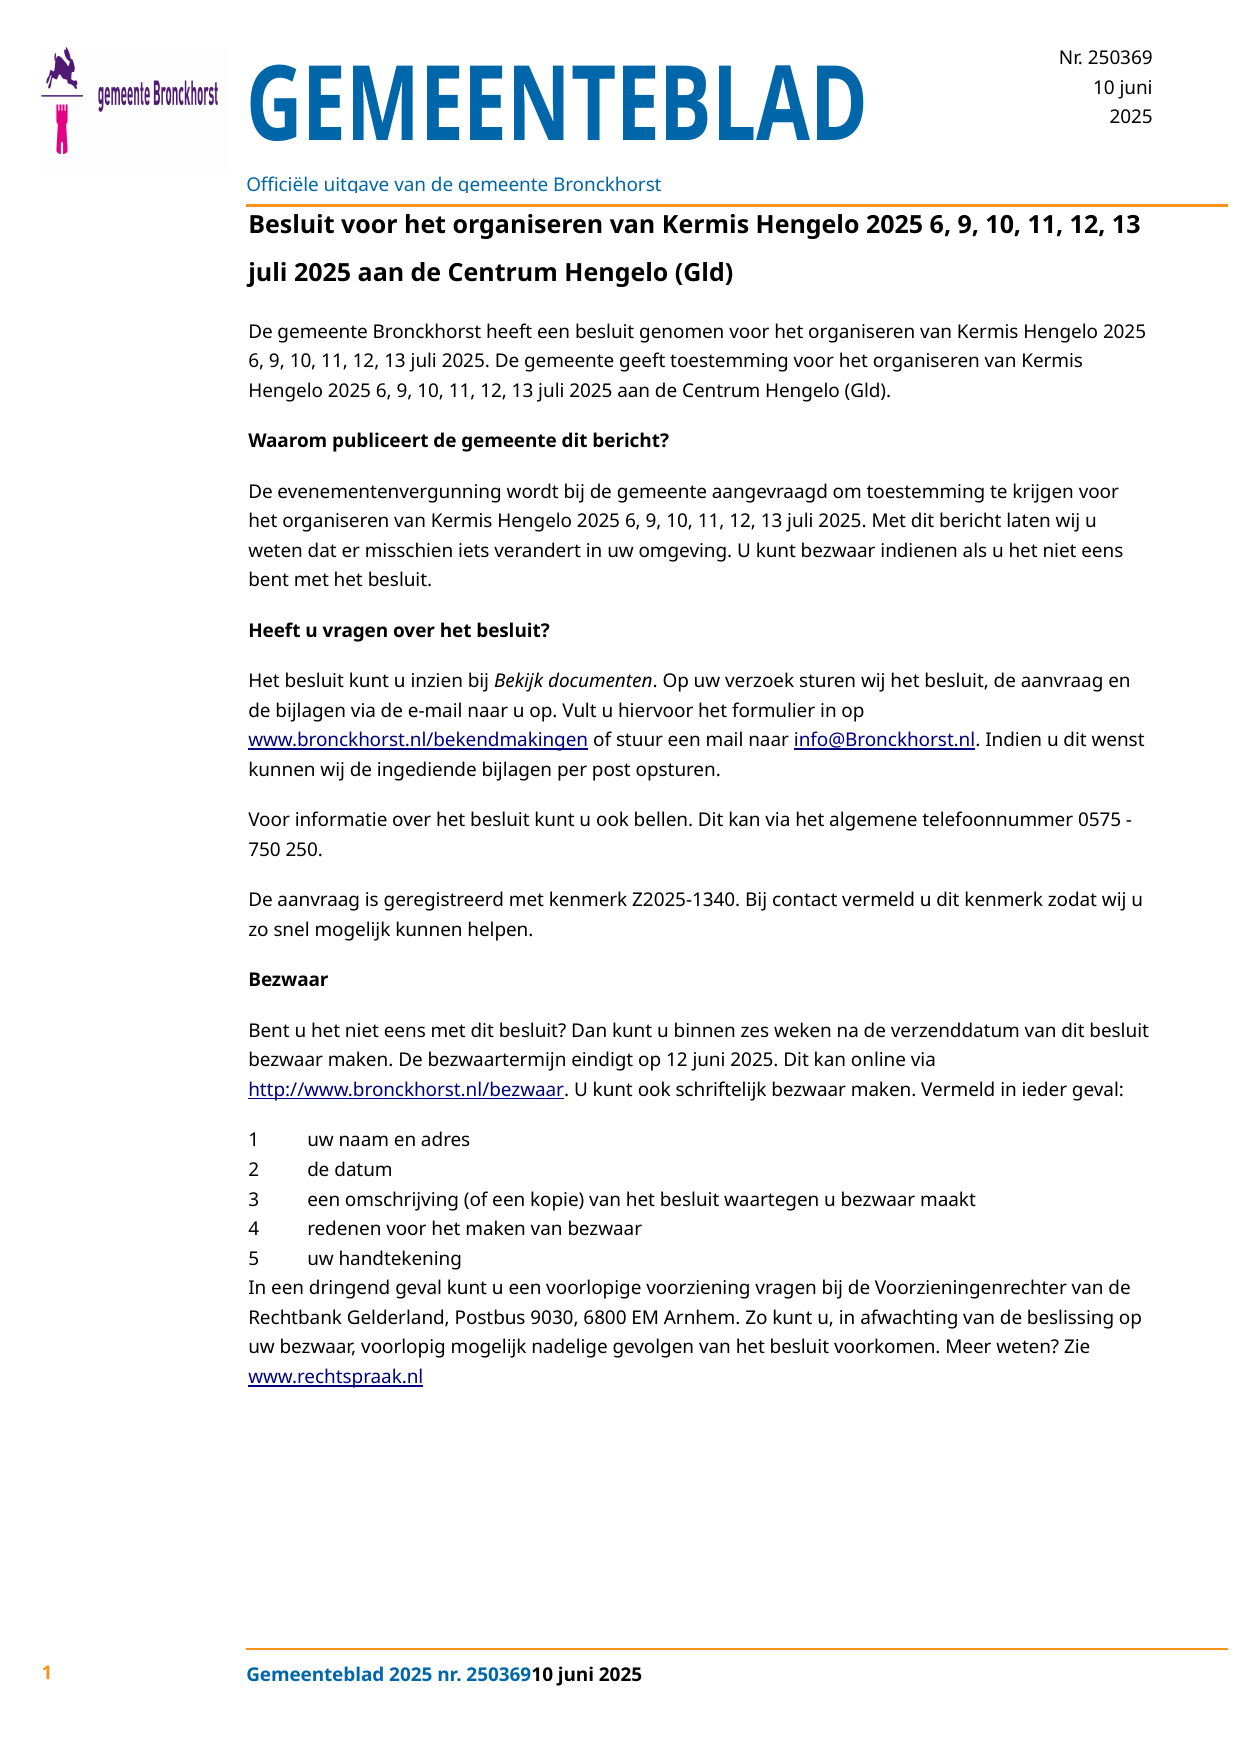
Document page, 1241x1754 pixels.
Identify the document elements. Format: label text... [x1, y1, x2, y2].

text Besluit voor het organiseren van Kermis Hengelo 2025 6, 9, 10, 11, 12, 13 juli 2025 aan de Centrum Hengelo (Gld) [248, 207, 1152, 288]
list redenen voor het maken van bezwaar [248, 1215, 1152, 1241]
text Bent u het niet eens met dit besluit? Dan kunt u binnen zes weken na de verzenddatum van dit besluit bezwaar maken. De bezwaartermijn eindigt op 12 juni 2025. Dit kan online via http://www.bronckhorst.nl/bezwaar. U kunt ook schriftelijk bezwaar maken. Vermeld in ieder geval: [248, 1017, 1152, 1102]
text Heeft u vragen over het besluit? [248, 617, 1152, 643]
text De aanvraag is geregistreerd met kenmerk Z2025-1340. Bij contact vermeld u dit kenmerk zodat wij u zo snel mogelijk kunnen helpen. [248, 887, 1152, 942]
list uw handtekening [248, 1245, 1152, 1271]
list de datum [248, 1156, 1152, 1182]
text De gemeente Bronckhorst heeft een besluit genomen voor het organiseren van Kermis Hengelo 2025 6, 9, 10, 11, 12, 13 juli 2025. De gemeente geeft toestemming voor het organiseren van Kermis Hengelo 2025 6, 9, 10, 11, 12, 13 juli 2025 aan de Centrum Hengelo (Gld). [248, 318, 1152, 403]
list een omschrijving (of een kopie) van het besluit waartegen u bezwaar maakt [248, 1186, 1152, 1212]
text De evenementenvergunning wordt bij de gemeente aangevraagd om toestemming te krijgen voor het organiseren van Kermis Hengelo 2025 6, 9, 10, 11, 12, 13 juli 2025. Met dit bericht laten wij u weten dat er misschien iets verandert in uw omgeving. U kunt bezwaar indienen als u het niet eens bent met het besluit. [248, 478, 1152, 592]
text In een dringend geval kunt u een voorlopige voorziening vragen bij de Voorzieningenrechter van de Rechtbank Gelderland, Postbus 9030, 6800 EM Arnhem. Zo kunt u, in afwachting van de beslissing op uw bezwaar, voorlopig mogelijk nadelige gevolgen van het besluit voorkomen. Meer weten? Zie www.rechtspraak.nl [248, 1274, 1152, 1389]
list uw naam en adres [248, 1127, 1152, 1152]
text Bezwaar [248, 967, 1152, 992]
text Het besluit kunt u inzien bij Bekijk documenten. Op uw verzoek sturen wij het besluit, de aanvraag en de bijlagen via de e-mail naar u op. Vult u hiervoor het formulier in op www.bronckhorst.nl/bekendmakingen of stuur een mail naar info@Bronckhorst.nl. Indien u dit wenst kunnen wij de ingediende bijlagen per post opsturen. [248, 667, 1152, 782]
text Waarom publiceert de gemeente dit bericht? [248, 427, 1152, 453]
picture [41, 47, 231, 172]
text Voor informatie over het besluit kunt u ook bellen. Dit kan via het algemene telefoonnummer 0575 - 750 250. [248, 807, 1152, 862]
